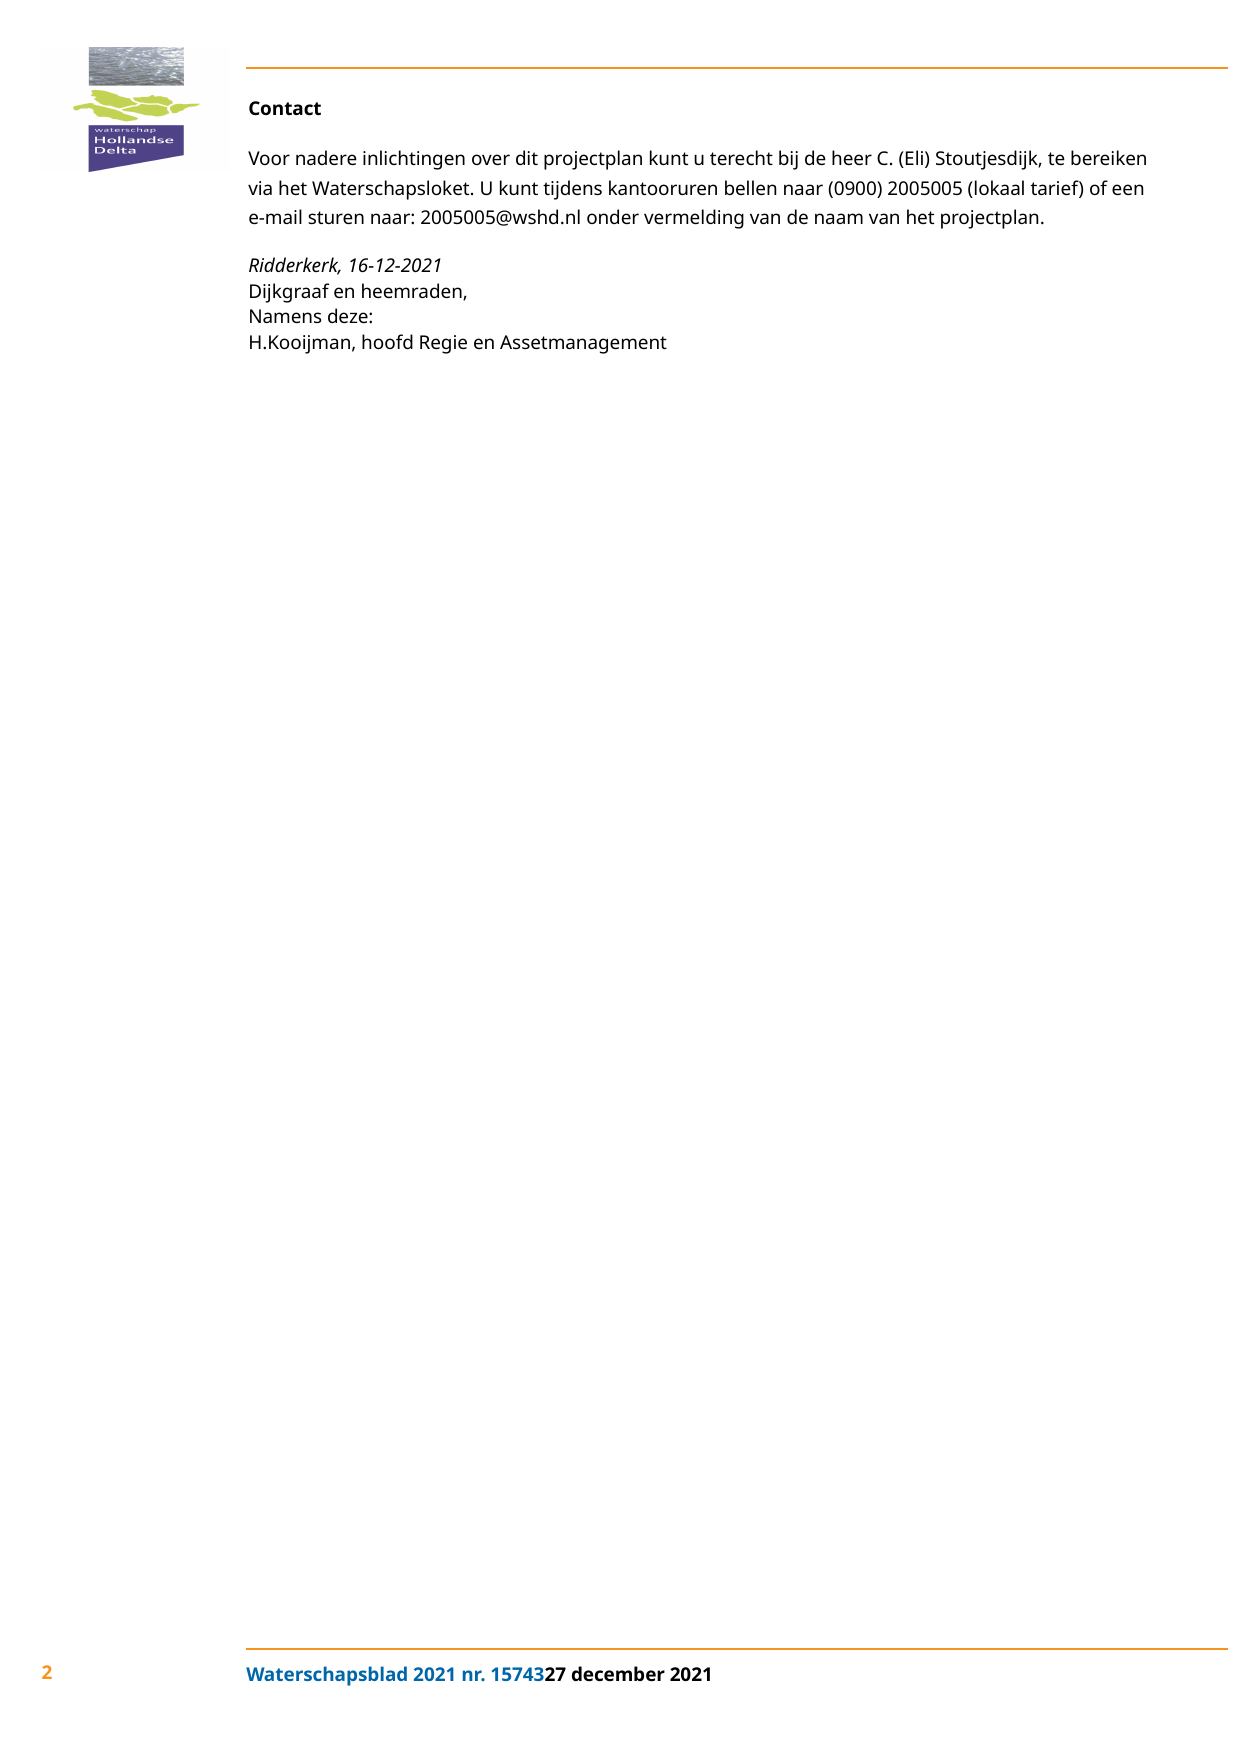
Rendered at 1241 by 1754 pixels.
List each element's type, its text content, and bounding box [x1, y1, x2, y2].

text Ridderkerk, 16-12-2021 [248, 252, 1152, 278]
text Contact [248, 95, 1152, 121]
text Dijkgraaf en heemraden, [248, 278, 1152, 304]
text Namens deze: [248, 304, 1152, 329]
text Voor nadere inlichtingen over dit projectplan kunt u terecht bij de heer C. (Eli) Stoutjesdijk, te bereiken via het Waterschapsloket. U kunt tijdens kantooruren bellen naar (0900) 2005005 (lokaal tarief) of een e-mail sturen naar: 2005005@wshd.nl onder vermelding van de naam van het projectplan. [248, 145, 1152, 230]
text H.Kooijman, hoofd Regie en Assetmanagement [248, 329, 1152, 355]
picture [41, 47, 231, 172]
